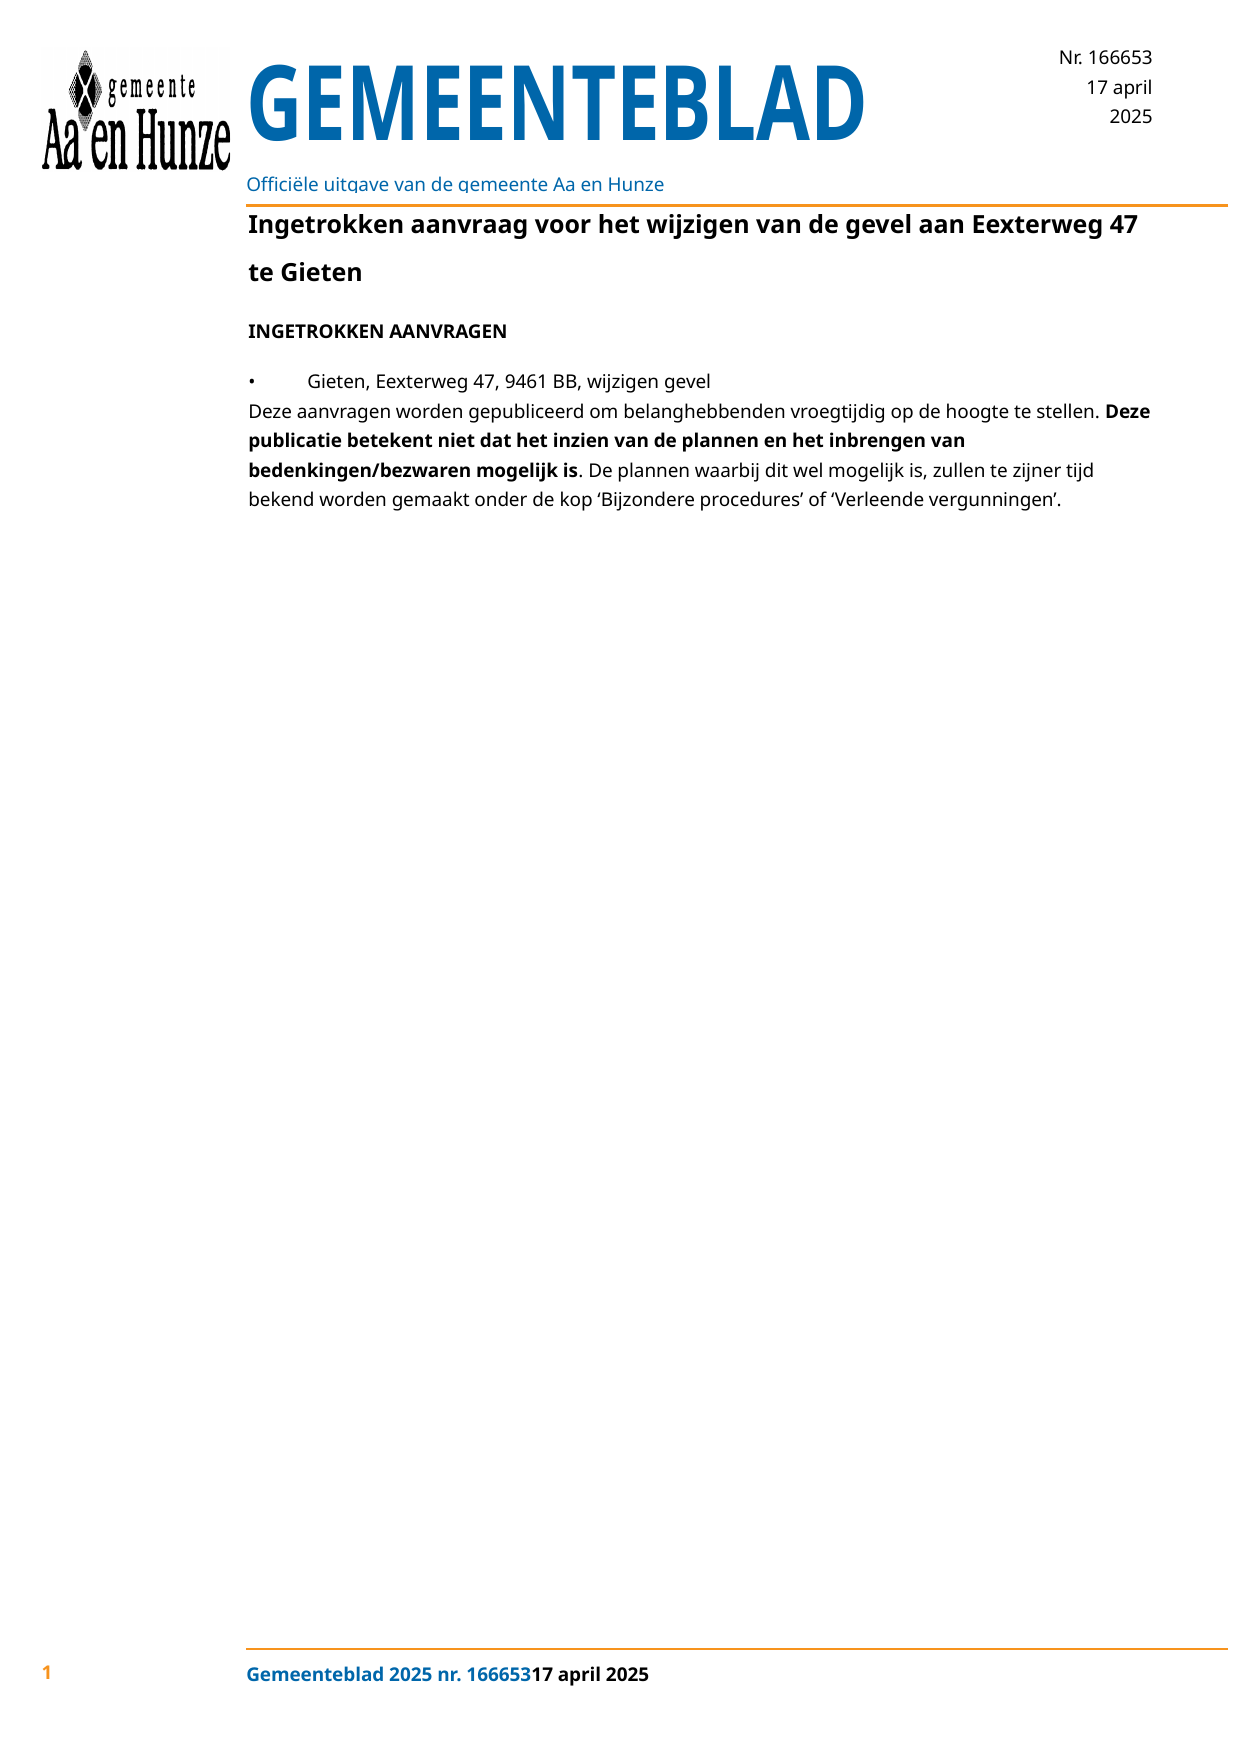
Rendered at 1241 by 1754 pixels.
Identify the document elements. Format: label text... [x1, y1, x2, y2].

text Deze aanvragen worden gepubliceerd om belanghebbenden vroegtijdig op de hoogte te stellen. Deze publicatie betekent niet dat het inzien van de plannen en het inbrengen van bedenkingen/bezwaren mogelijk is. De plannen waarbij dit wel mogelijk is, zullen te zijner tijd bekend worden gemaakt onder de kop ‘Bijzondere procedures’ of ‘Verleende vergunningen’. [248, 398, 1152, 512]
text INGETROKKEN AANVRAGEN [248, 318, 1152, 344]
list Gieten, Eexterweg 47, 9461 BB, wijzigen gevel [248, 368, 1152, 394]
picture [41, 47, 231, 172]
text Ingetrokken aanvraag voor het wijzigen van de gevel aan Eexterweg 47 te Gieten [248, 207, 1152, 288]
